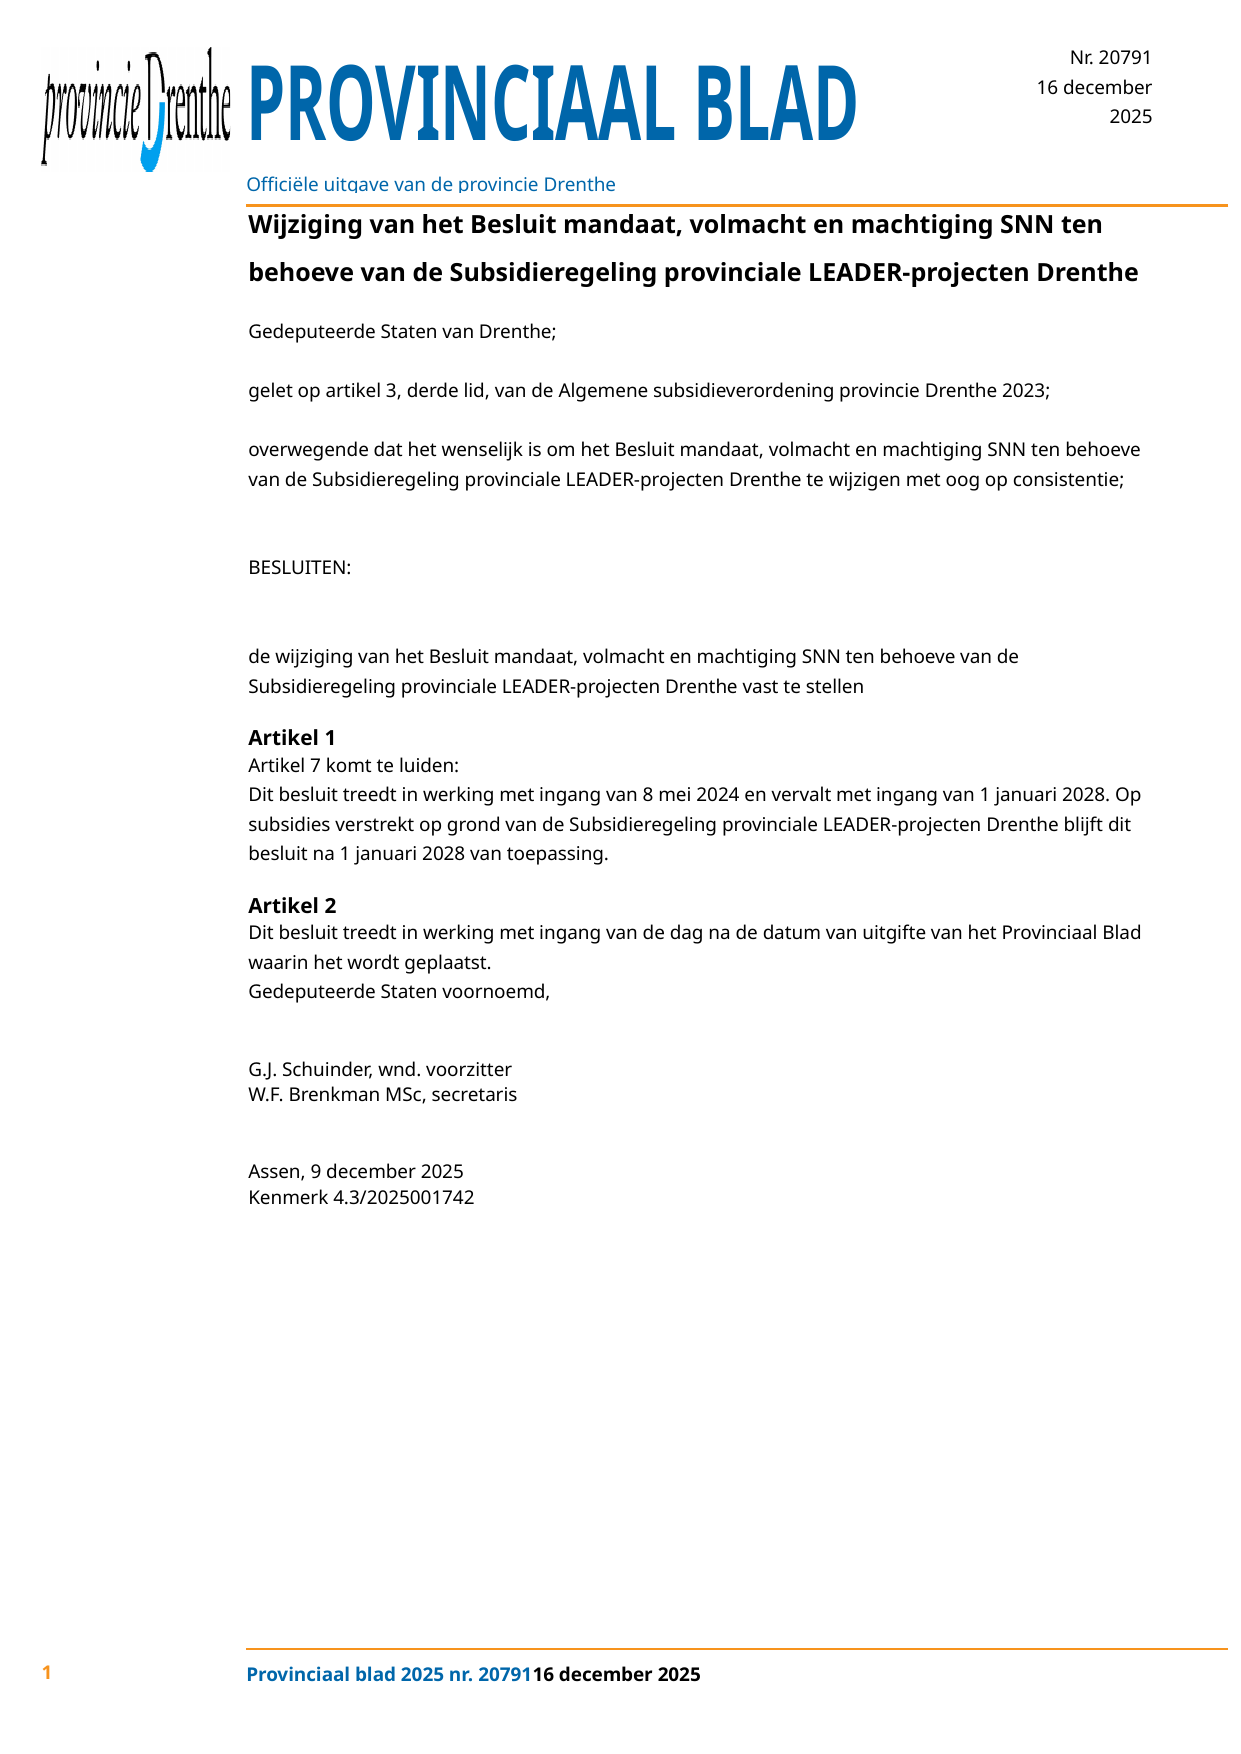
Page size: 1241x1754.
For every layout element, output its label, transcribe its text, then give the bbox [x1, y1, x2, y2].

text Dit besluit treedt in werking met ingang van de dag na de datum van uitgifte van het Provinciaal Blad waarin het wordt geplaatst. [248, 919, 1152, 975]
text W.F. Brenkman MSc, secretaris [248, 1081, 1152, 1107]
text BESLUITEN: [248, 554, 1152, 580]
text gelet op artikel 3, derde lid, van de Algemene subsidieverordening provincie Drenthe 2023; [248, 377, 1152, 403]
text Artikel 7 komt te luiden: [248, 752, 1152, 777]
text Kenmerk 4.3/2025001742 [248, 1184, 1152, 1210]
text Gedeputeerde Staten voornoemd, [248, 978, 1152, 1004]
text Gedeputeerde Staten van Drenthe; [248, 318, 1152, 344]
picture [41, 47, 231, 172]
text Dit besluit treedt in werking met ingang van 8 mei 2024 en vervalt met ingang van 1 januari 2028. Op subsidies verstrekt op grond van de Subsidieregeling provinciale LEADER-projecten Drenthe blijft dit besluit na 1 januari 2028 van toepassing. [248, 781, 1152, 866]
text Artikel 2 [248, 891, 1152, 919]
text Assen, 9 december 2025 [248, 1159, 1152, 1184]
text Wijziging van het Besluit mandaat, volmacht en machtiging SNN ten behoeve van de Subsidieregeling provinciale LEADER-projecten Drenthe [248, 207, 1152, 288]
text overwegende dat het wenselijk is om het Besluit mandaat, volmacht en machtiging SNN ten behoeve van de Subsidieregeling provinciale LEADER-projecten Drenthe te wijzigen met oog op consistentie; [248, 436, 1152, 492]
text de wijziging van het Besluit mandaat, volmacht en machtiging SNN ten behoeve van de Subsidieregeling provinciale LEADER-projecten Drenthe vast te stellen [248, 643, 1152, 699]
text G.J. Schuinder, wnd. voorzitter [248, 1056, 1152, 1081]
text Artikel 1 [248, 723, 1152, 752]
